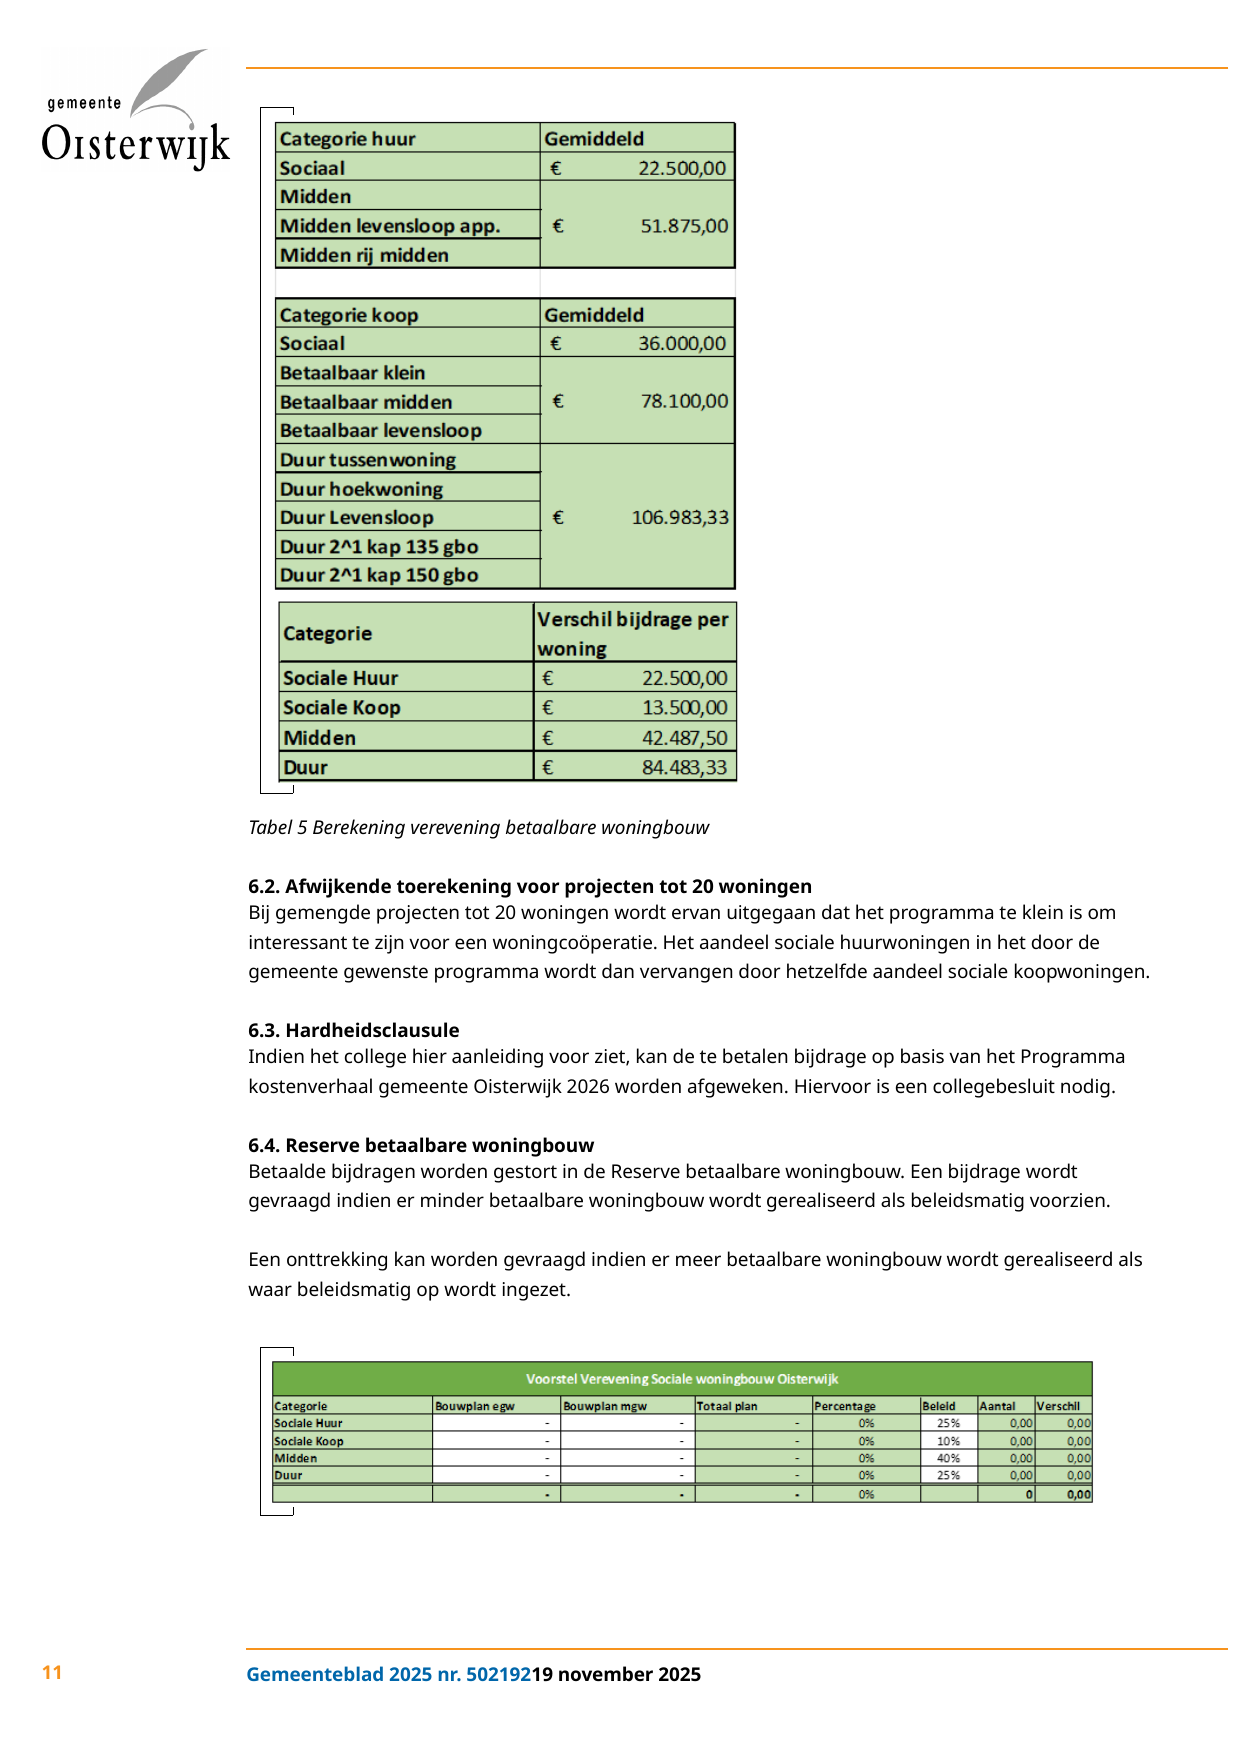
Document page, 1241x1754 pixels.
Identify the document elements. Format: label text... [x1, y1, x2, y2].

text 6.2. Afwijkende toerekening voor projecten tot 20 woningen [248, 874, 1152, 899]
text Tabel 5 Berekening verevening betaalbare woningbouw [248, 814, 1152, 840]
picture [41, 47, 231, 172]
text Indien het college hier aanleiding voor ziet, kan de te betalen bijdrage op basis van het Programma kostenverhaal gemeente Oisterwijk 2026 worden afgeweken. Hiervoor is een collegebesluit nodig. [248, 1043, 1152, 1099]
text Bij gemengde projecten tot 20 woningen wordt ervan uitgegaan dat het programma te klein is om interessant te zijn voor een woningcoöperatie. Het aandeel sociale huurwoningen in het door de gemeente gewenste programma wordt dan vervangen door hetzelfde aandeel sociale koopwoningen. [248, 899, 1152, 984]
picture [268, 1356, 1096, 1507]
text Een onttrekking kan worden gevraagd indien er meer betaalbare woningbouw wordt gerealiseerd als waar beleidsmatig op wordt ingezet. [248, 1247, 1152, 1302]
text 6.4. Reserve betaalbare woningbouw [248, 1132, 1152, 1158]
text 6.3. Hardheidsclausule [248, 1018, 1152, 1043]
text Betaalde bijdragen worden gestort in de Reserve betaalbare woningbouw. Een bijdrage wordt gevraagd indien er minder betaalbare woningbouw wordt gerealiseerd als beleidsmatig voorzien. [248, 1158, 1152, 1213]
picture [268, 115, 742, 785]
